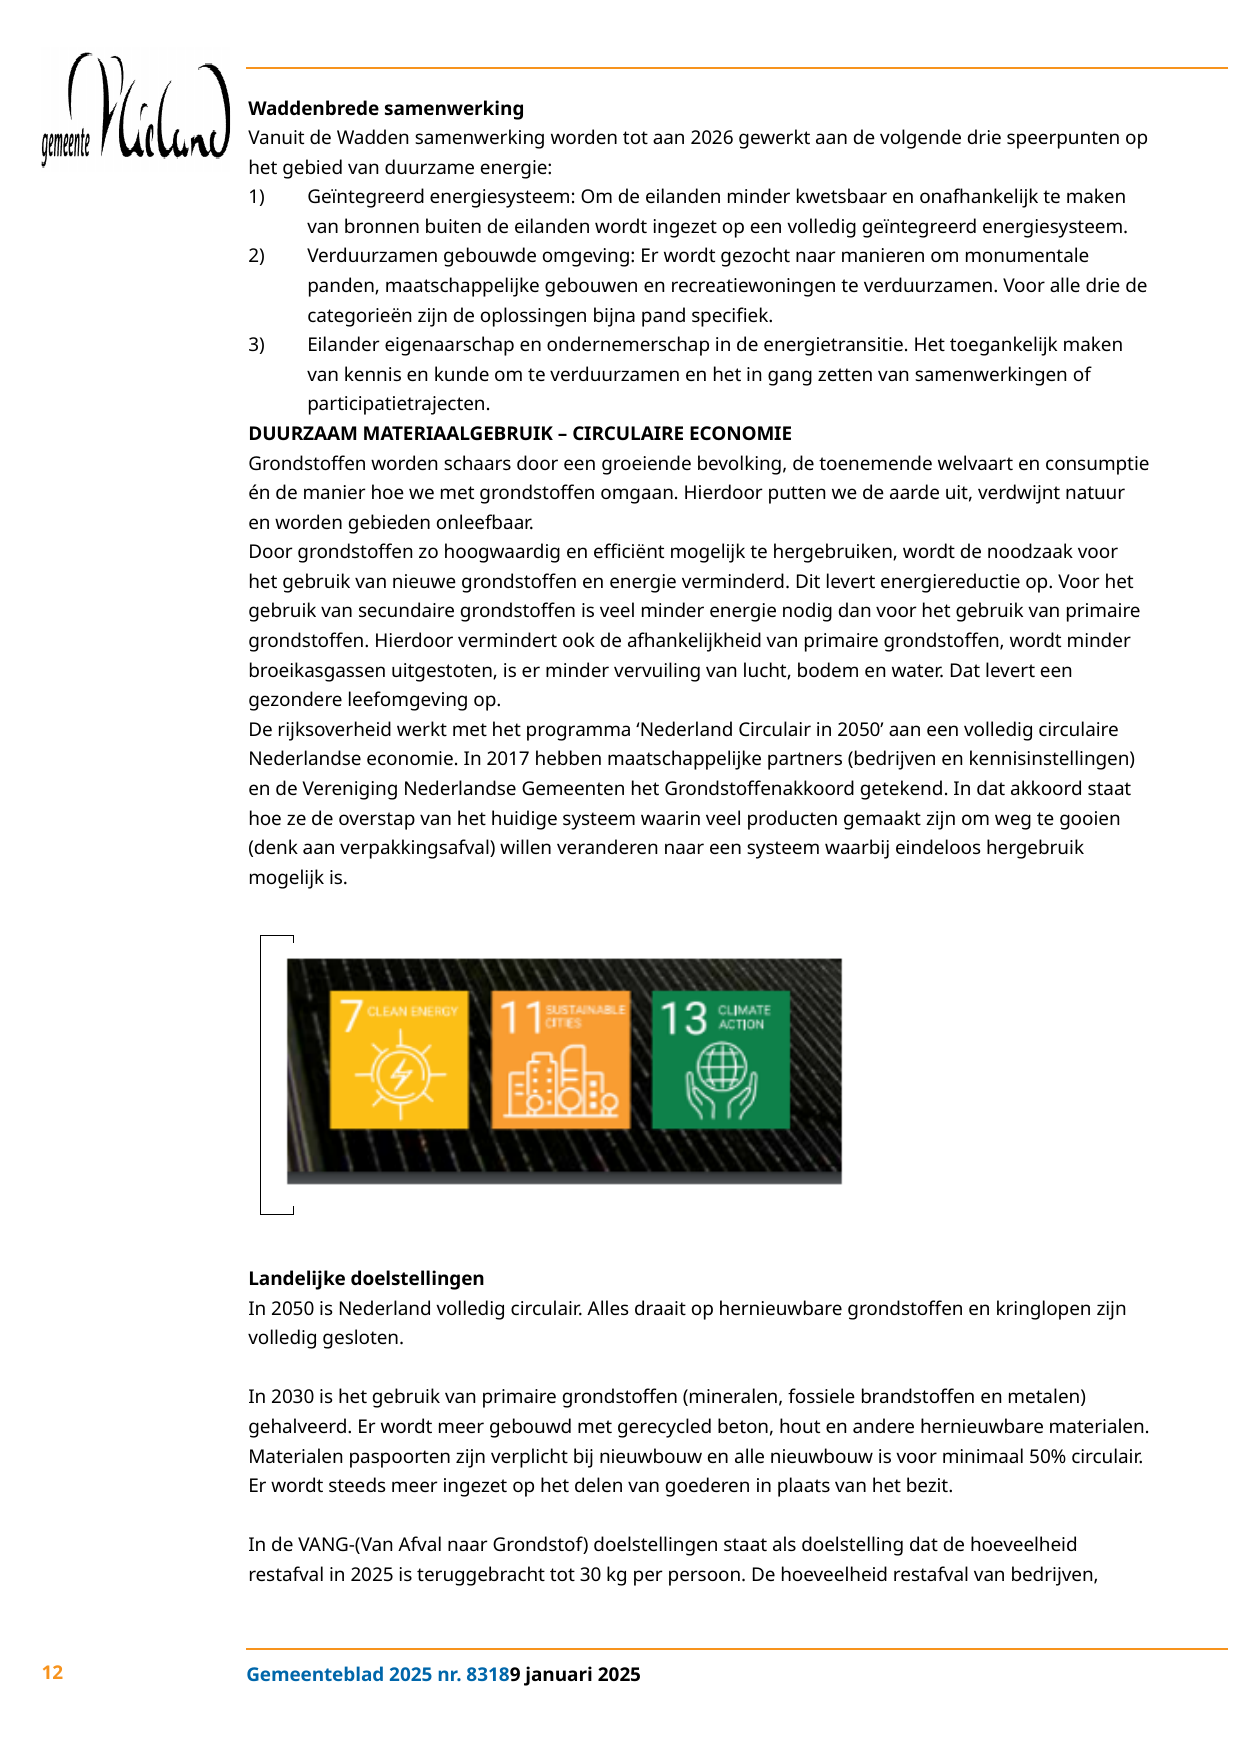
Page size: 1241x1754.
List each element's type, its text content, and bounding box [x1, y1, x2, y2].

text In de VANG-(Van Afval naar Grondstof) doelstellingen staat als doelstelling dat de hoeveelheid restafval in 2025 is teruggebracht tot 30 kg per persoon. De hoeveelheid restafval van bedrijven, [248, 1532, 1152, 1587]
text In 2030 is het gebruik van primaire grondstoffen (mineralen, fossiele brandstoffen en metalen) gehalveerd. Er wordt meer gebouwd met gerecycled beton, hout en andere hernieuwbare materialen. Materialen paspoorten zijn verplicht bij nieuwbouw en alle nieuwbouw is voor minimaal 50% circulair. Er wordt steeds meer ingezet op het delen van goederen in plaats van het bezit. [248, 1384, 1152, 1498]
picture [268, 943, 860, 1206]
text Landelijke doelstellingen [248, 1265, 1152, 1291]
list Geïntegreerd energiesysteem: Om de eilanden minder kwetsbaar en onafhankelijk te maken van bronnen buiten de eilanden wordt ingezet op een volledig geïntegreerd energiesysteem. [248, 183, 1152, 239]
text DUURZAAM MATERIAALGEBRUIK – CIRCULAIRE ECONOMIE [248, 420, 1152, 446]
picture [41, 47, 231, 172]
list Eilander eigenaarschap en ondernemerschap in de energietransitie. Het toegankelijk maken van kennis en kunde om te verduurzamen en het in gang zetten van samenwerkingen of participatietrajecten. [248, 331, 1152, 416]
text De rijksoverheid werkt met het programma ‘Nederland Circulair in 2050’ aan een volledig circulaire Nederlandse economie. In 2017 hebben maatschappelijke partners (bedrijven en kennisinstellingen) en de Vereniging Nederlandse Gemeenten het Grondstoffenakkoord getekend. In dat akkoord staat hoe ze de overstap van het huidige systeem waarin veel producten gemaakt zijn om weg te gooien (denk aan verpakkingsafval) willen veranderen naar een systeem waarbij eindeloos hergebruik mogelijk is. [248, 716, 1152, 890]
text Grondstoffen worden schaars door een groeiende bevolking, de toenemende welvaart en consumptie én de manier hoe we met grondstoffen omgaan. Hierdoor putten we de aarde uit, verdwijnt natuur en worden gebieden onleefbaar. [248, 450, 1152, 535]
list Verduurzamen gebouwde omgeving: Er wordt gezocht naar manieren om monumentale panden, maatschappelijke gebouwen en recreatiewoningen te verduurzamen. Voor alle drie de categorieën zijn de oplossingen bijna pand specifiek. [248, 243, 1152, 328]
text In 2050 is Nederland volledig circulair. Alles draait op hernieuwbare grondstoffen en kringlopen zijn volledig gesloten. [248, 1295, 1152, 1350]
text Door grondstoffen zo hoogwaardig en efficiënt mogelijk te hergebruiken, wordt de noodzaak voor het gebruik van nieuwe grondstoffen en energie verminderd. Dit levert energiereductie op. Voor het gebruik van secundaire grondstoffen is veel minder energie nodig dan voor het gebruik van primaire grondstoffen. Hierdoor vermindert ook de afhankelijkheid van primaire grondstoffen, wordt minder broeikasgassen uitgestoten, is er minder vervuiling van lucht, bodem en water. Dat levert een gezondere leefomgeving op. [248, 538, 1152, 712]
text Vanuit de Wadden samenwerking worden tot aan 2026 gewerkt aan de volgende drie speerpunten op het gebied van duurzame energie: [248, 124, 1152, 180]
text Waddenbrede samenwerking [248, 95, 1152, 121]
